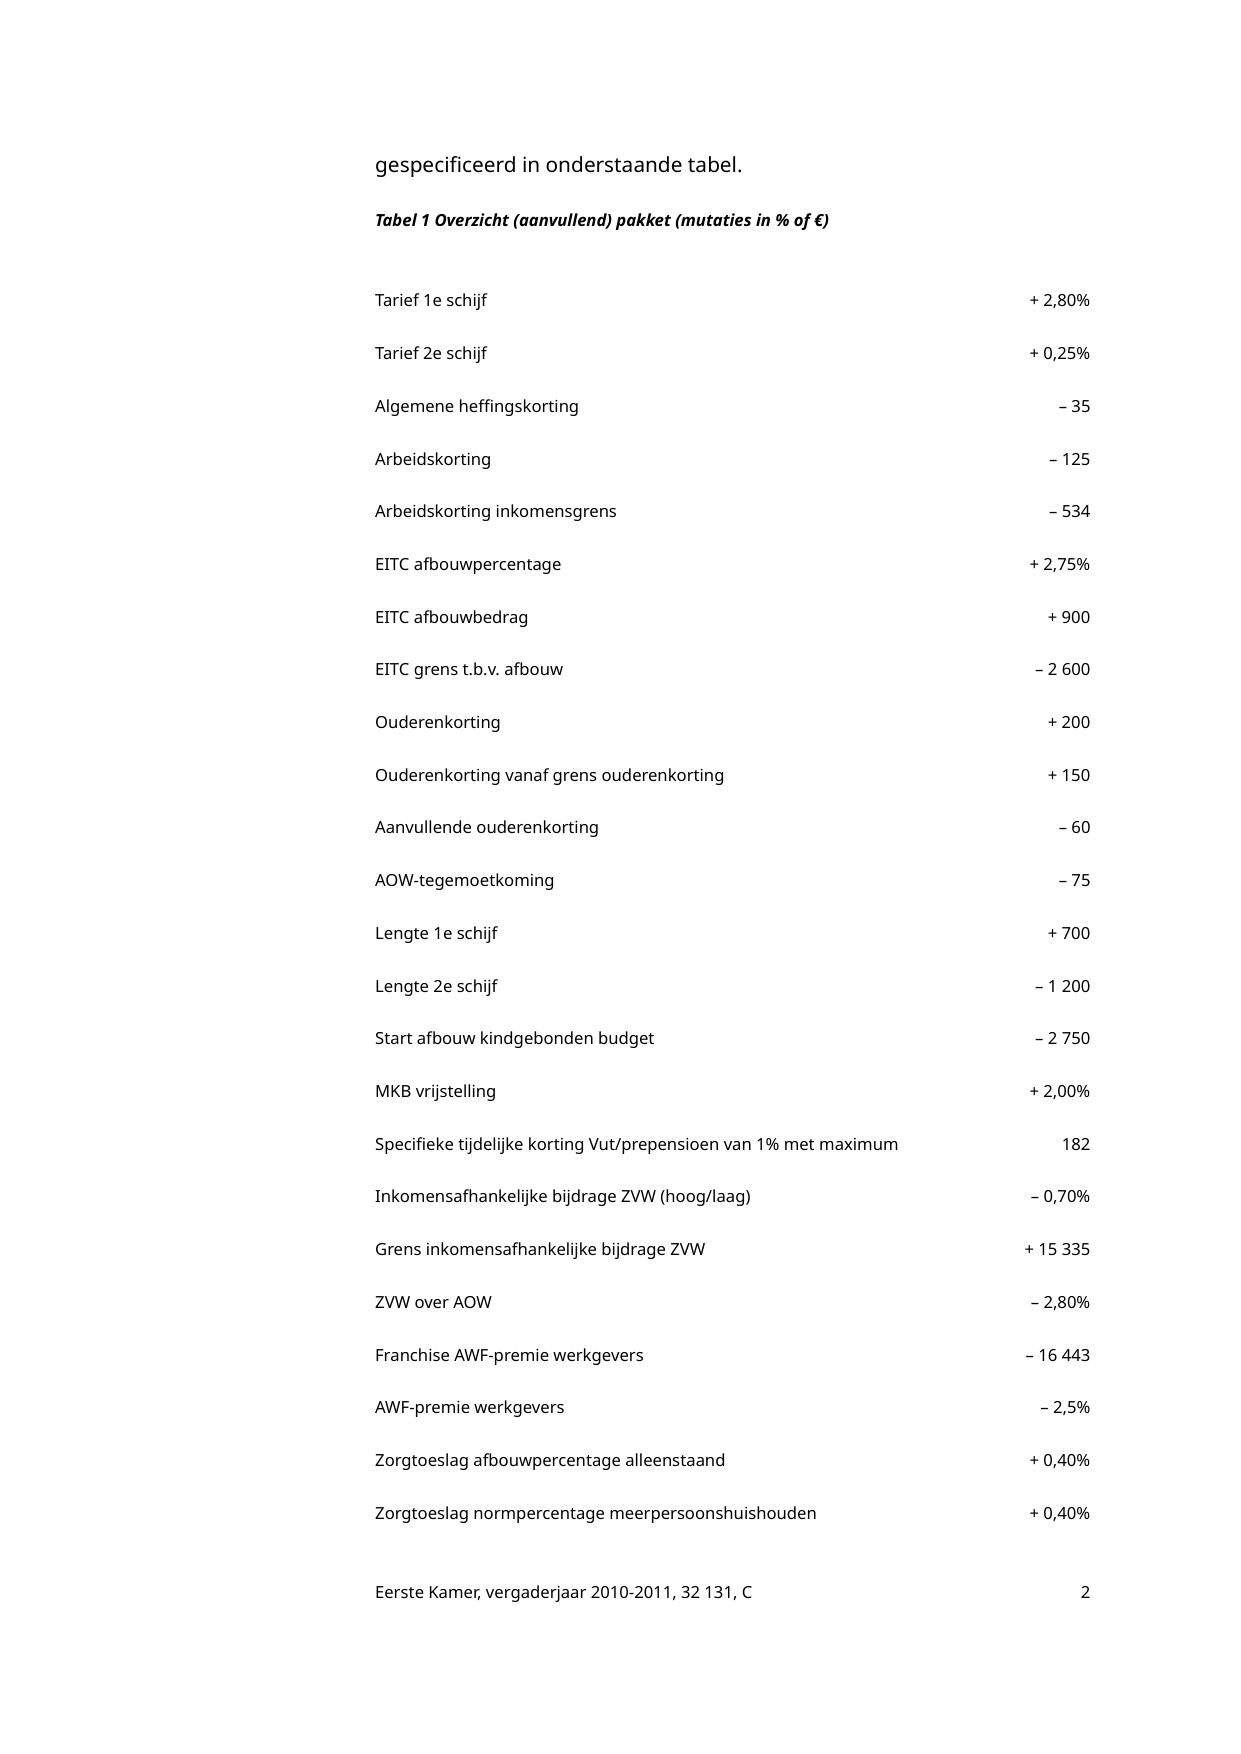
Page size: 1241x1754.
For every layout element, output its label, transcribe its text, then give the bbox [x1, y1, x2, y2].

table_cell AWF-premie werkgevers [375, 1396, 968, 1449]
table_cell – 35 [969, 395, 1090, 447]
table_cell Arbeidskorting inkomensgrens [375, 500, 968, 553]
table_cell – 2 750 [969, 1027, 1090, 1080]
table_cell – 2 600 [969, 658, 1090, 711]
text Tabel 1 Overzicht (aanvullend) pakket (mutaties in % of €) [375, 208, 1090, 231]
table_cell + 15 335 [969, 1238, 1090, 1291]
table_cell – 2,5% [969, 1396, 1090, 1449]
table_cell – 1 200 [969, 974, 1090, 1027]
table_cell Arbeidskorting [375, 447, 968, 500]
table_cell AOW-tegemoetkoming [375, 869, 968, 922]
table_cell Lengte 2e schijf [375, 974, 968, 1027]
table_cell + 900 [969, 605, 1090, 658]
table_cell Specifieke tijdelijke korting Vut/prepensioen van 1% met maximum [375, 1133, 968, 1185]
table_cell + 0,25% [969, 342, 1090, 394]
table_cell + 0,40% [969, 1449, 1090, 1501]
table_cell + 2,75% [969, 553, 1090, 605]
table_cell Lengte 1e schijf [375, 922, 968, 974]
table_cell Zorgtoeslag normpercentage meerpersoonshuishouden [375, 1501, 968, 1524]
table_cell Start afbouw kindgebonden budget [375, 1027, 968, 1080]
table_header Tarief 1e schijf [375, 289, 968, 342]
table_cell + 0,40% [969, 1501, 1090, 1524]
table_cell Algemene heffingskorting [375, 395, 968, 447]
table_header + 2,80% [969, 289, 1090, 342]
table_cell – 2,80% [969, 1291, 1090, 1343]
table_cell EITC afbouwbedrag [375, 605, 968, 658]
table_cell ZVW over AOW [375, 1291, 968, 1343]
text gespecificeerd in onderstaande tabel. [375, 150, 1090, 178]
table_cell MKB vrijstelling [375, 1080, 968, 1132]
table_cell Grens inkomensafhankelijke bijdrage ZVW [375, 1238, 968, 1291]
table_cell – 75 [969, 869, 1090, 922]
table_cell Inkomensafhankelijke bijdrage ZVW (hoog/laag) [375, 1185, 968, 1238]
table_cell Ouderenkorting vanaf grens ouderenkorting [375, 764, 968, 816]
table_cell – 16 443 [969, 1343, 1090, 1396]
table_cell Ouderenkorting [375, 711, 968, 763]
table_cell Aanvullende ouderenkorting [375, 816, 968, 869]
table_cell Franchise AWF-premie werkgevers [375, 1343, 968, 1396]
table_cell – 125 [969, 447, 1090, 500]
table_cell EITC afbouwpercentage [375, 553, 968, 605]
table_cell 182 [969, 1133, 1090, 1185]
table_cell – 0,70% [969, 1185, 1090, 1238]
table_cell + 200 [969, 711, 1090, 763]
table_cell + 150 [969, 764, 1090, 816]
table_cell + 2,00% [969, 1080, 1090, 1132]
table_cell – 534 [969, 500, 1090, 553]
table_cell Zorgtoeslag afbouwpercentage alleenstaand [375, 1449, 968, 1501]
table_cell + 700 [969, 922, 1090, 974]
table_cell – 60 [969, 816, 1090, 869]
table_cell EITC grens t.b.v. afbouw [375, 658, 968, 711]
table_cell Tarief 2e schijf [375, 342, 968, 394]
